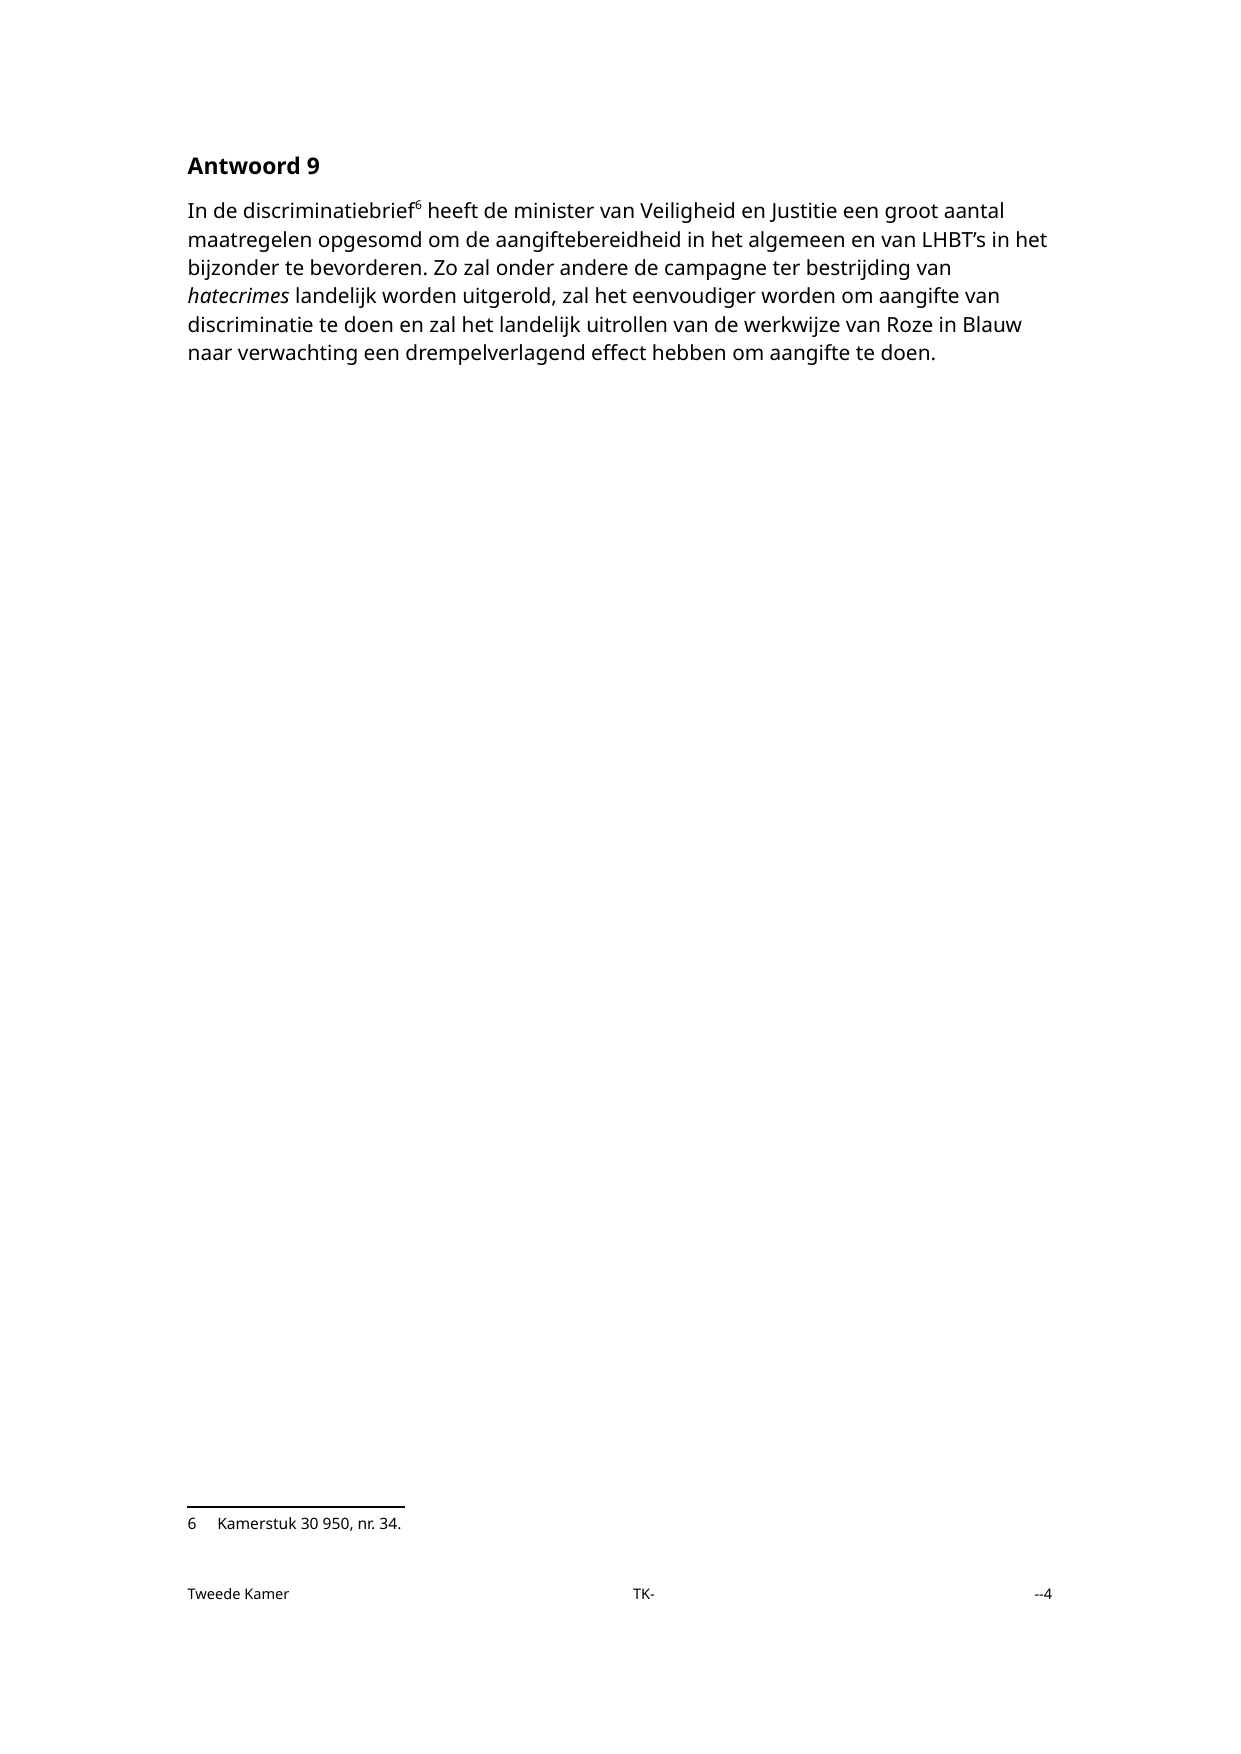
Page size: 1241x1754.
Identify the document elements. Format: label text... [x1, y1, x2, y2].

subtitle Antwoord 9 [187, 150, 1053, 181]
text Kamerstuk 30 950, nr. 34. [187, 1506, 1053, 1534]
text In de discriminatiebrief heeft de minister van Veiligheid en Justitie een groot aantal maatregelen opgesomd om de aangiftebereidheid in het algemeen en van LHBT’s in het bijzonder te bevorderen. Zo zal onder andere de campagne ter bestrijding van hatecrimes landelijk worden uitgerold, zal het eenvoudiger worden om aangifte van discriminatie te doen en zal het landelijk uitrollen van de werkwijze van Roze in Blauw naar verwachting een drempelverlagend effect hebben om aangifte te doen. [187, 196, 1053, 367]
